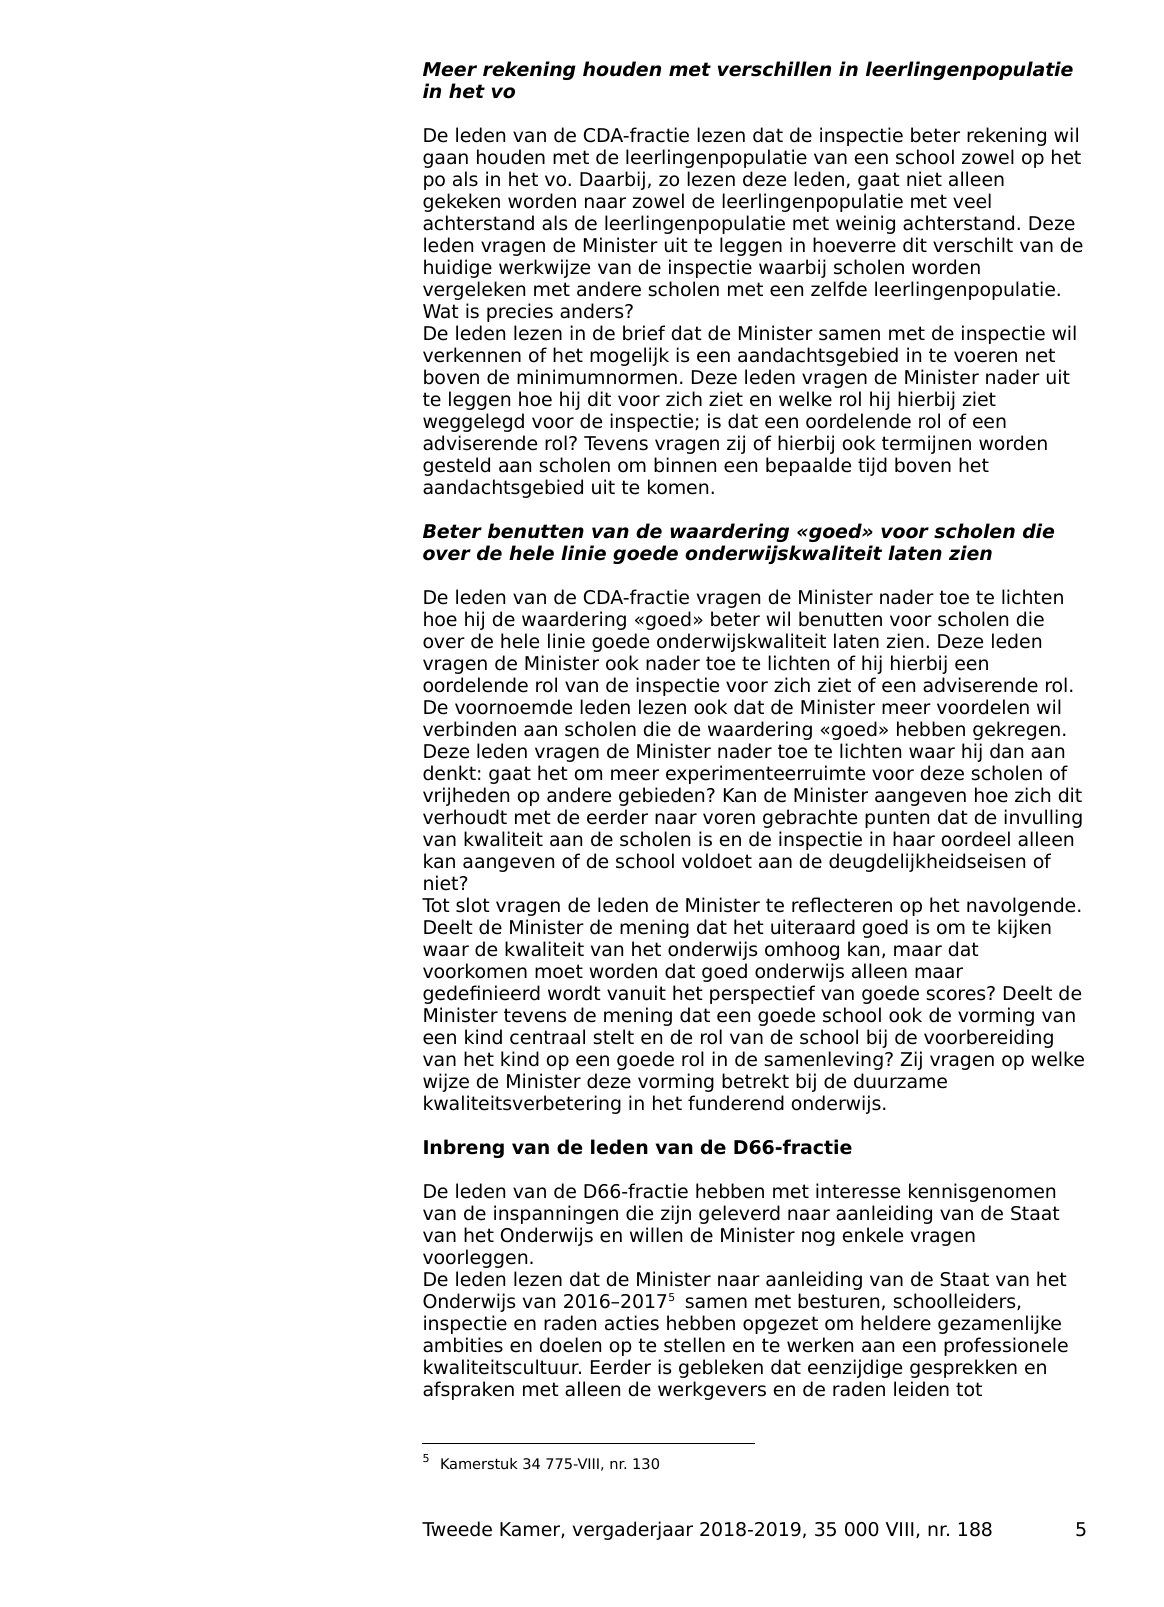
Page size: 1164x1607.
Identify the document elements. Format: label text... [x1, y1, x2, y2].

subtitle Inbreng van de leden van de D66-fractie [422, 1137, 1087, 1159]
subtitle Meer rekening houden met verschillen in leerlingenpopulatie in het vo [422, 59, 1087, 103]
text De leden van de D66-fractie hebben met interesse kennisgenomen van de inspanningen die zijn geleverd naar aanleiding van de Staat van het Onderwijs en willen de Minister nog enkele vragen voorleggen. [422, 1181, 1087, 1269]
text De leden van de CDA-fractie lezen dat de inspectie beter rekening wil gaan houden met de leerlingenpopulatie van een school zowel op het po als in het vo. Daarbij, zo lezen deze leden, gaat niet alleen gekeken worden naar zowel de leerlingenpopulatie met veel achterstand als de leerlingenpopulatie met weinig achterstand. Deze leden vragen de Minister uit te leggen in hoeverre dit verschilt van de huidige werkwijze van de inspectie waarbij scholen worden vergeleken met andere scholen met een zelfde leerlingenpopulatie. Wat is precies anders? [422, 125, 1087, 323]
text De voornoemde leden lezen ook dat de Minister meer voordelen wil verbinden aan scholen die de waardering «goed» hebben gekregen. Deze leden vragen de Minister nader toe te lichten waar hij dan aan denkt: gaat het om meer experimenteerruimte voor deze scholen of vrijheden op andere gebieden? Kan de Minister aangeven hoe zich dit verhoudt met de eerder naar voren gebrachte punten dat de invulling van kwaliteit aan de scholen is en de inspectie in haar oordeel alleen kan aangeven of de school voldoet aan de deugdelijkheidseisen of niet? [422, 697, 1087, 895]
text De leden lezen dat de Minister naar aanleiding van de Staat van het Onderwijs van 2016–2017 samen met besturen, schoolleiders, inspectie en raden acties hebben opgezet om heldere gezamenlijke ambities en doelen op te stellen en te werken aan een professionele kwaliteitscultuur. Eerder is gebleken dat eenzijdige gesprekken en afspraken met alleen de werkgevers en de raden leiden tot [422, 1269, 1087, 1401]
text Kamerstuk 34 775-VIII, nr. 130 [422, 1452, 1087, 1474]
text De leden van de CDA-fractie vragen de Minister nader toe te lichten hoe hij de waardering «goed» beter wil benutten voor scholen die over de hele linie goede onderwijskwaliteit laten zien. Deze leden vragen de Minister ook nader toe te lichten of hij hierbij een oordelende rol van de inspectie voor zich ziet of een adviserende rol. [422, 587, 1087, 697]
text De leden lezen in de brief dat de Minister samen met de inspectie wil verkennen of het mogelijk is een aandachtsgebied in te voeren net boven de minimumnormen. Deze leden vragen de Minister nader uit te leggen hoe hij dit voor zich ziet en welke rol hij hierbij ziet weggelegd voor de inspectie; is dat een oordelende rol of een adviserende rol? Tevens vragen zij of hierbij ook termijnen worden gesteld aan scholen om binnen een bepaalde tijd boven het aandachtsgebied uit te komen. [422, 323, 1087, 499]
text Tot slot vragen de leden de Minister te reflecteren op het navolgende. Deelt de Minister de mening dat het uiteraard goed is om te kijken waar de kwaliteit van het onderwijs omhoog kan, maar dat voorkomen moet worden dat goed onderwijs alleen maar gedefinieerd wordt vanuit het perspectief van goede scores? Deelt de Minister tevens de mening dat een goede school ook de vorming van een kind centraal stelt en de rol van de school bij de voorbereiding van het kind op een goede rol in de samenleving? Zij vragen op welke wijze de Minister deze vorming betrekt bij de duurzame kwaliteitsverbetering in het funderend onderwijs. [422, 895, 1087, 1115]
subtitle Beter benutten van de waardering «goed» voor scholen die over de hele linie goede onderwijskwaliteit laten zien [422, 521, 1087, 565]
